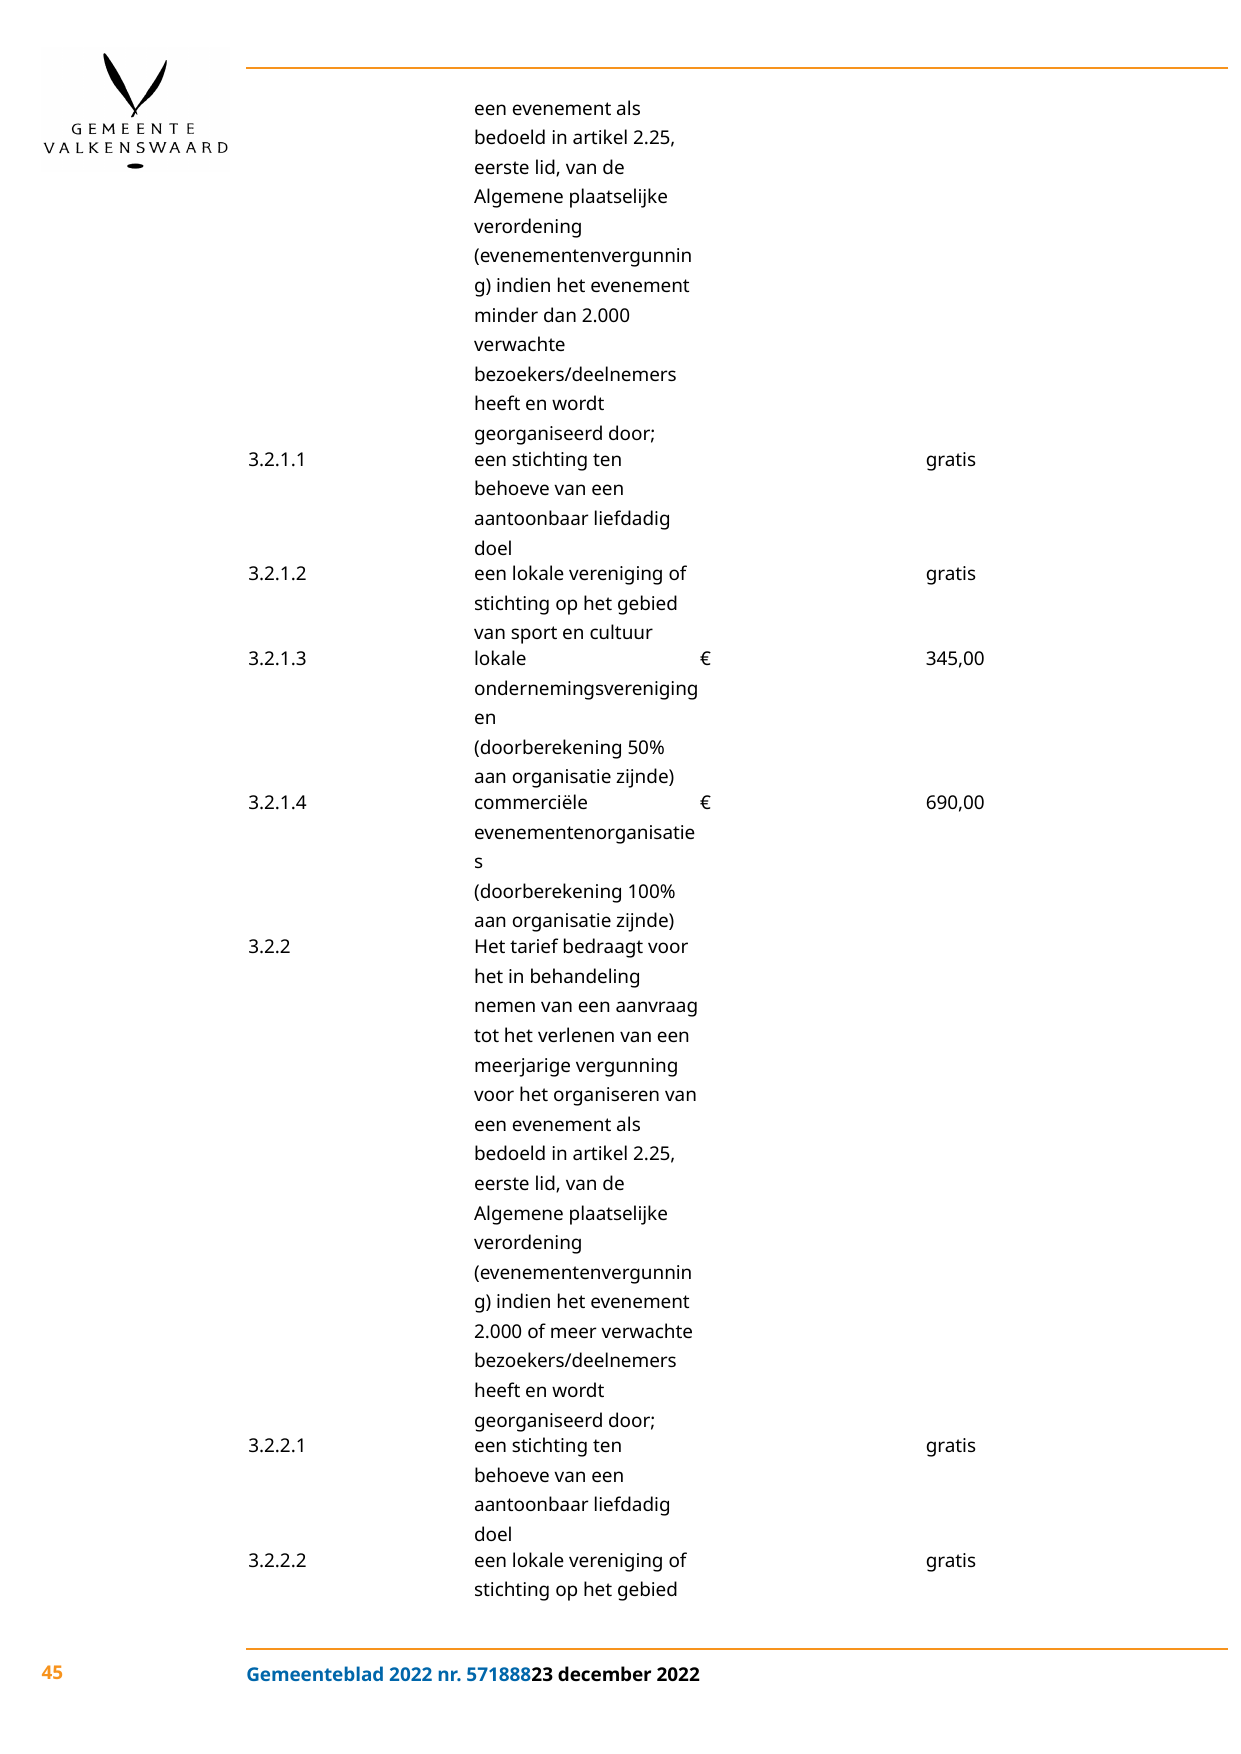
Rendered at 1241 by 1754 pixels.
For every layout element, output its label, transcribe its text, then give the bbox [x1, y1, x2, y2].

table_cell commerciële evenementenorganisaties (doorberekening 100% aan organisatie zijnde) [474, 789, 700, 933]
table_cell € [700, 789, 926, 933]
table_cell een stichting ten behoeve van een aantoonbaar liefdadig doel [474, 1433, 700, 1547]
table_cell lokale ondernemingsverenigingen (doorberekening 50% aan organisatie zijnde) [474, 645, 700, 789]
table_cell Het tarief bedraagt voor het in behandeling nemen van een aanvraag tot het verlenen van een meerjarige vergunning voor het organiseren van een evenement als bedoeld in artikel 2.25, eerste lid, van de Algemene plaatselijke verordening (evenementenvergunning) indien het evenement 2.000 of meer verwachte bezoekers/deelnemers heeft en wordt georganiseerd door; [474, 934, 700, 1432]
table_cell 3.2.2.2 [248, 1547, 474, 1602]
table_cell 690,00 [926, 789, 1152, 933]
table_cell een lokale vereniging of stichting op het gebied [474, 1547, 700, 1602]
table_cell 3.2.1.1 [248, 446, 474, 560]
table_cell [700, 560, 926, 645]
table_cell 3.2.1.2 [248, 560, 474, 645]
table_cell 3.2.1.4 [248, 789, 474, 933]
table_cell [700, 446, 926, 560]
table_header [926, 95, 1152, 446]
table_cell [700, 934, 926, 1432]
table_cell gratis [926, 1547, 1152, 1602]
table_cell [700, 1433, 926, 1547]
table_header [700, 95, 926, 446]
table_cell een stichting ten behoeve van een aantoonbaar liefdadig doel [474, 446, 700, 560]
table_cell [700, 1547, 926, 1602]
table_cell 345,00 [926, 645, 1152, 789]
table_cell € [700, 645, 926, 789]
table_cell gratis [926, 560, 1152, 645]
table_header een evenement als bedoeld in artikel 2.25, eerste lid, van de Algemene plaatselijke verordening (evenementenvergunning) indien het evenement minder dan 2.000 verwachte bezoekers/deelnemers heeft en wordt georganiseerd door; [474, 95, 700, 446]
table_cell 3.2.1.3 [248, 645, 474, 789]
table_cell 3.2.2.1 [248, 1433, 474, 1547]
table_cell [926, 934, 1152, 1432]
table_cell een lokale vereniging of stichting op het gebied van sport en cultuur [474, 560, 700, 645]
table_cell 3.2.2 [248, 934, 474, 1432]
table_header [248, 95, 474, 446]
picture [41, 47, 231, 172]
table_cell gratis [926, 446, 1152, 560]
table_cell gratis [926, 1433, 1152, 1547]
